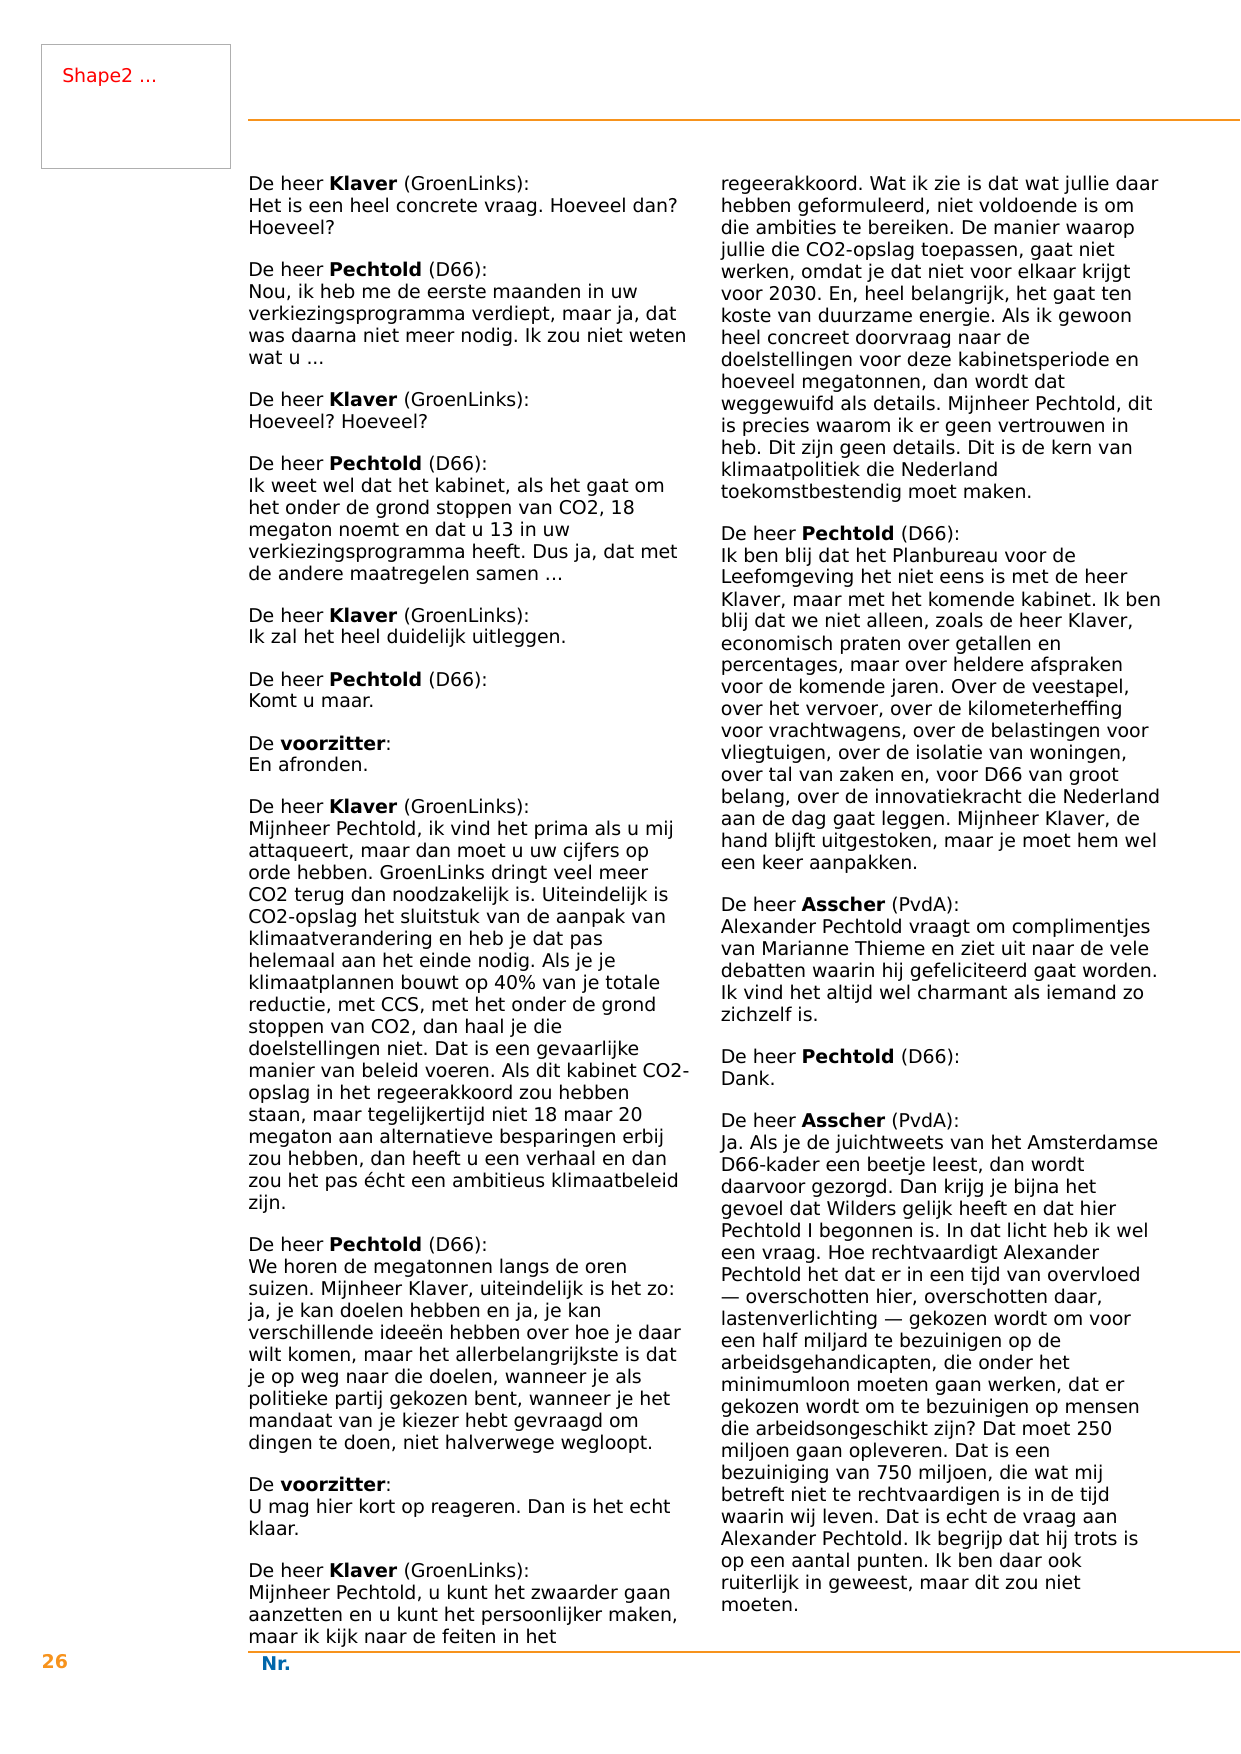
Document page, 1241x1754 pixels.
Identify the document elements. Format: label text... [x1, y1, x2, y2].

text De heer Pechtold (D66): [248, 1234, 691, 1256]
text De heer Klaver (GroenLinks): [248, 796, 691, 818]
text We horen de megatonnen langs de oren suizen. Mijnheer Klaver, uiteindelijk is het zo: ja, je kan doelen hebben en ja, je kan verschillende ideeën hebben over hoe je daar wilt komen, maar het allerbelangrijkste is dat je op weg naar die doelen, wanneer je als politieke partij gekozen bent, wanneer je het mandaat van je kiezer hebt gevraagd om dingen te doen, niet halverwege wegloopt. [248, 1256, 691, 1454]
text Alexander Pechtold vraagt om complimentjes van Marianne Thieme en ziet uit naar de vele debatten waarin hij gefeliciteerd gaat worden. Ik vind het altijd wel charmant als iemand zo zichzelf is. [721, 916, 1163, 1026]
text De heer Klaver (GroenLinks): [248, 1560, 691, 1582]
text Mijnheer Pechtold, u kunt het zwaarder gaan aanzetten en u kunt het persoonlijker maken, maar ik kijk naar de feiten in het [248, 1582, 691, 1648]
text Mijnheer Pechtold, ik vind het prima als u mij attaqueert, maar dan moet u uw cijfers op orde hebben. GroenLinks dringt veel meer CO2 terug dan noodzakelijk is. Uiteindelijk is CO2-opslag het sluitstuk van de aanpak van klimaatverandering en heb je dat pas helemaal aan het einde nodig. Als je je klimaatplannen bouwt op 40% van je totale reductie, met CCS, met het onder de grond stoppen van CO2, dan haal je die doelstellingen niet. Dat is een gevaarlijke manier van beleid voeren. Als dit kabinet CO2-opslag in het regeerakkoord zou hebben staan, maar tegelijkertijd niet 18 maar 20 megaton aan alternatieve besparingen erbij zou hebben, dan heeft u een verhaal en dan zou het pas écht een ambitieus klimaatbeleid zijn. [248, 818, 691, 1214]
text De heer Asscher (PvdA): [721, 1110, 1163, 1132]
text De heer Pechtold (D66): [248, 453, 691, 474]
text De heer Klaver (GroenLinks): [248, 389, 691, 411]
text Ja. Als je de juichtweets van het Amsterdamse D66-kader een beetje leest, dan wordt daarvoor gezorgd. Dan krijg je bijna het gevoel dat Wilders gelijk heeft en dat hier Pechtold I begonnen is. In dat licht heb ik wel een vraag. Hoe rechtvaardigt Alexander Pechtold het dat er in een tijd van overvloed — overschotten hier, overschotten daar, lastenverlichting — gekozen wordt om voor een half miljard te bezuinigen op de arbeidsgehandicapten, die onder het minimumloon moeten gaan werken, dat er gekozen wordt om te bezuinigen op mensen die arbeidsongeschikt zijn? Dat moet 250 miljoen gaan opleveren. Dat is een bezuiniging van 750 miljoen, die wat mij betreft niet te rechtvaardigen is in de tijd waarin wij leven. Dat is echt de vraag aan Alexander Pechtold. Ik begrijp dat hij trots is op een aantal punten. Ik ben daar ook ruiterlijk in geweest, maar dit zou niet moeten. [721, 1132, 1163, 1616]
text En afronden. [248, 754, 691, 776]
text De heer Asscher (PvdA): [721, 894, 1163, 916]
text regeerakkoord. Wat ik zie is dat wat jullie daar hebben geformuleerd, niet voldoende is om die ambities te bereiken. De manier waarop jullie die CO2-opslag toepassen, gaat niet werken, omdat je dat niet voor elkaar krijgt voor 2030. En, heel belangrijk, het gaat ten koste van duurzame energie. Als ik gewoon heel concreet doorvraag naar de doelstellingen voor deze kabinetsperiode en hoeveel megatonnen, dan wordt dat weggewuifd als details. Mijnheer Pechtold, dit is precies waarom ik er geen vertrouwen in heb. Dit zijn geen details. Dit is de kern van klimaatpolitiek die Nederland toekomstbestendig moet maken. [721, 173, 1163, 502]
text De heer Pechtold (D66): [721, 1046, 1163, 1068]
text Ik weet wel dat het kabinet, als het gaat om het onder de grond stoppen van CO2, 18 megaton noemt en dat u 13 in uw verkiezingsprogramma heeft. Dus ja, dat met de andere maatregelen samen ... [248, 474, 691, 584]
text Het is een heel concrete vraag. Hoeveel dan? Hoeveel? [248, 195, 691, 239]
text Dank. [721, 1068, 1163, 1090]
text Komt u maar. [248, 690, 691, 712]
text Hoeveel? Hoeveel? [248, 411, 691, 433]
text De voorzitter: [248, 732, 691, 754]
text U mag hier kort op reageren. Dan is het echt klaar. [248, 1496, 691, 1540]
text De heer Klaver (GroenLinks): [248, 173, 691, 195]
text De heer Klaver (GroenLinks): [248, 604, 691, 626]
text Ik ben blij dat het Planbureau voor de Leefomgeving het niet eens is met de heer Klaver, maar met het komende kabinet. Ik ben blij dat we niet alleen, zoals de heer Klaver, economisch praten over getallen en percentages, maar over heldere afspraken voor de komende jaren. Over de veestapel, over het vervoer, over de kilometerheffing voor vrachtwagens, over de belastingen voor vliegtuigen, over de isolatie van woningen, over tal van zaken en, voor D66 van groot belang, over de innovatiekracht die Nederland aan de dag gaat leggen. Mijnheer Klaver, de hand blijft uitgestoken, maar je moet hem wel een keer aanpakken. [721, 544, 1163, 874]
text De heer Pechtold (D66): [721, 522, 1163, 544]
text Nou, ik heb me de eerste maanden in uw verkiezingsprogramma verdiept, maar ja, dat was daarna niet meer nodig. Ik zou niet weten wat u ... [248, 281, 691, 369]
text De voorzitter: [248, 1474, 691, 1496]
text De heer Pechtold (D66): [248, 259, 691, 281]
text Ik zal het heel duidelijk uitleggen. [248, 626, 691, 648]
text De heer Pechtold (D66): [248, 668, 691, 690]
